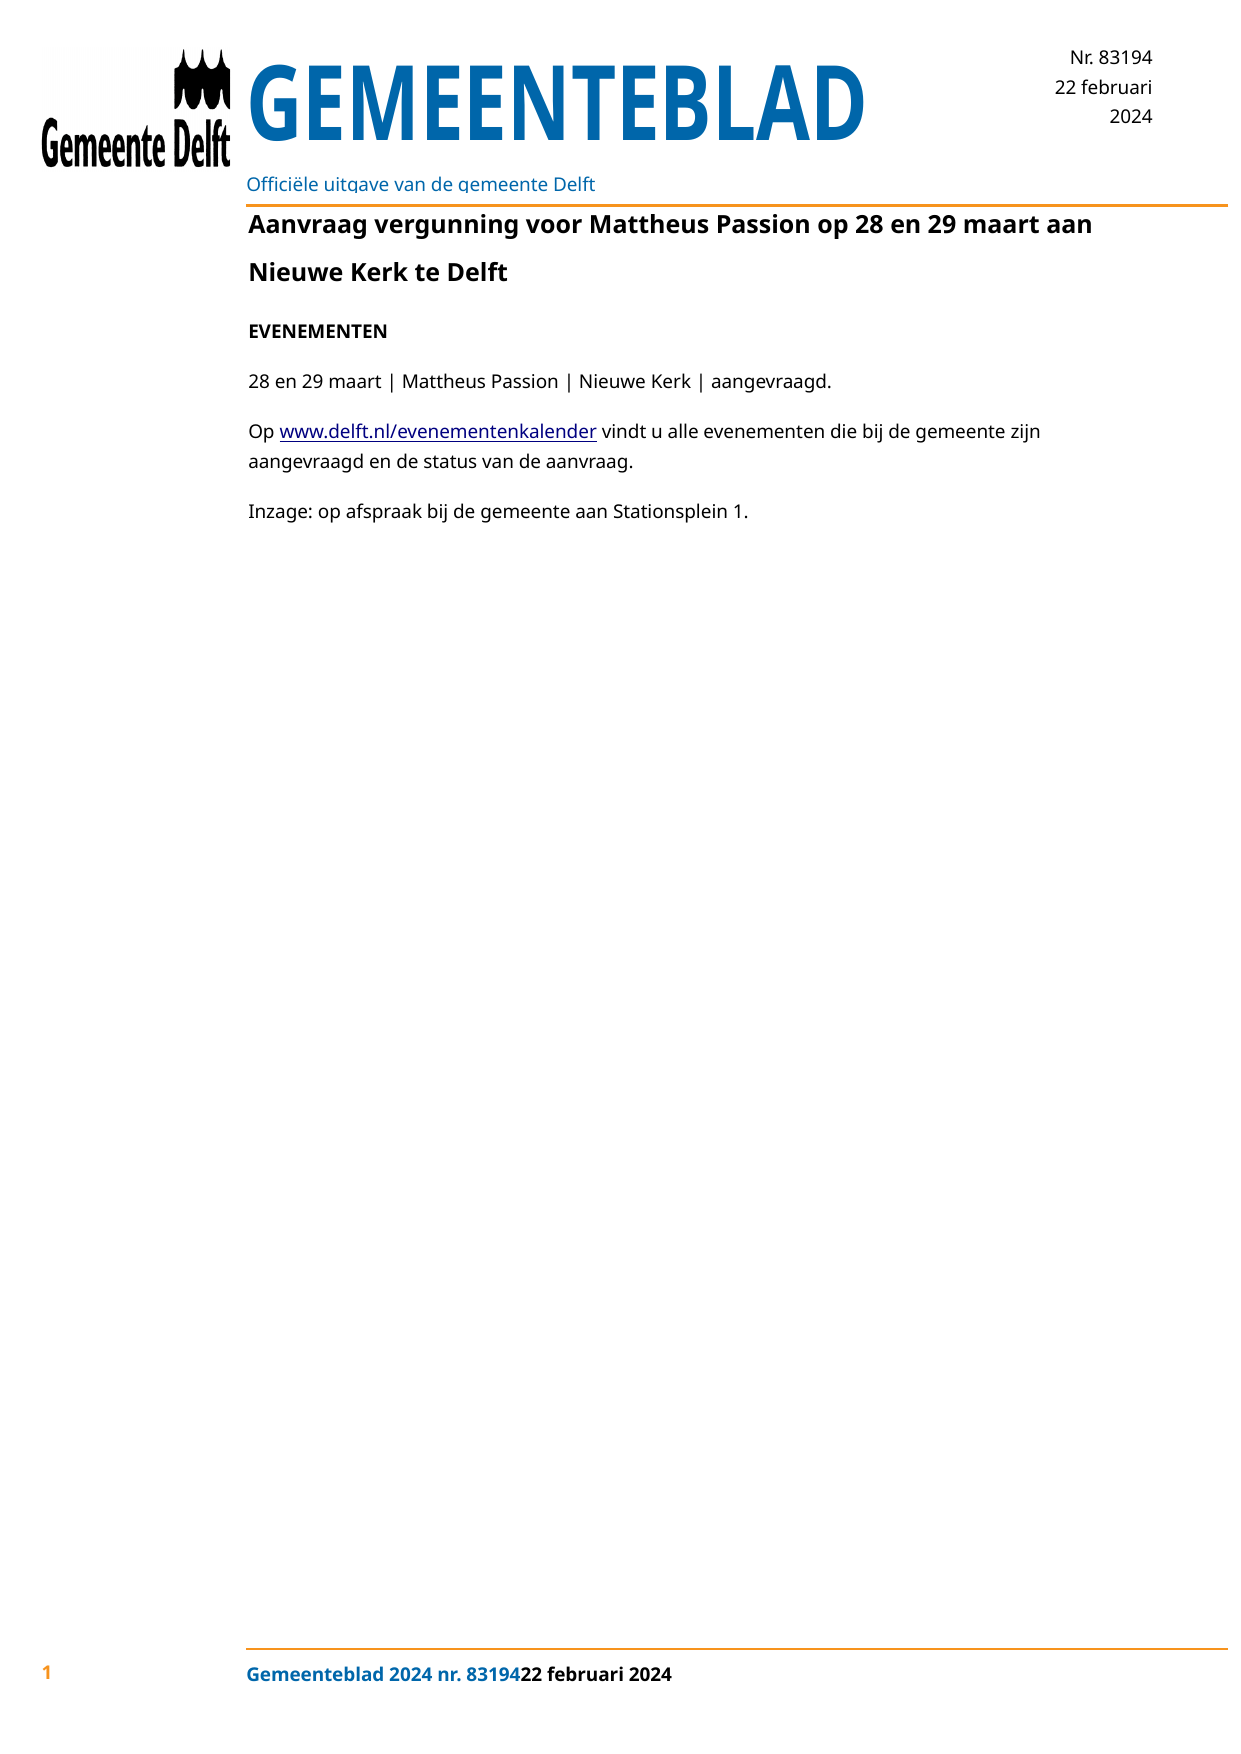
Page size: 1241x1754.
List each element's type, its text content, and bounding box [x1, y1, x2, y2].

text 28 en 29 maart | Mattheus Passion | Nieuwe Kerk | aangevraagd. [248, 368, 1152, 394]
text EVENEMENTEN [248, 318, 1152, 344]
text Aanvraag vergunning voor Mattheus Passion op 28 en 29 maart aan Nieuwe Kerk te Delft [248, 207, 1152, 288]
text Op www.delft.nl/evenementenkalender vindt u alle evenementen die bij de gemeente zijn aangevraagd en de status van de aanvraag. [248, 419, 1152, 474]
picture [41, 47, 231, 172]
text Inzage: op afspraak bij de gemeente aan Stationsplein 1. [248, 499, 1152, 524]
